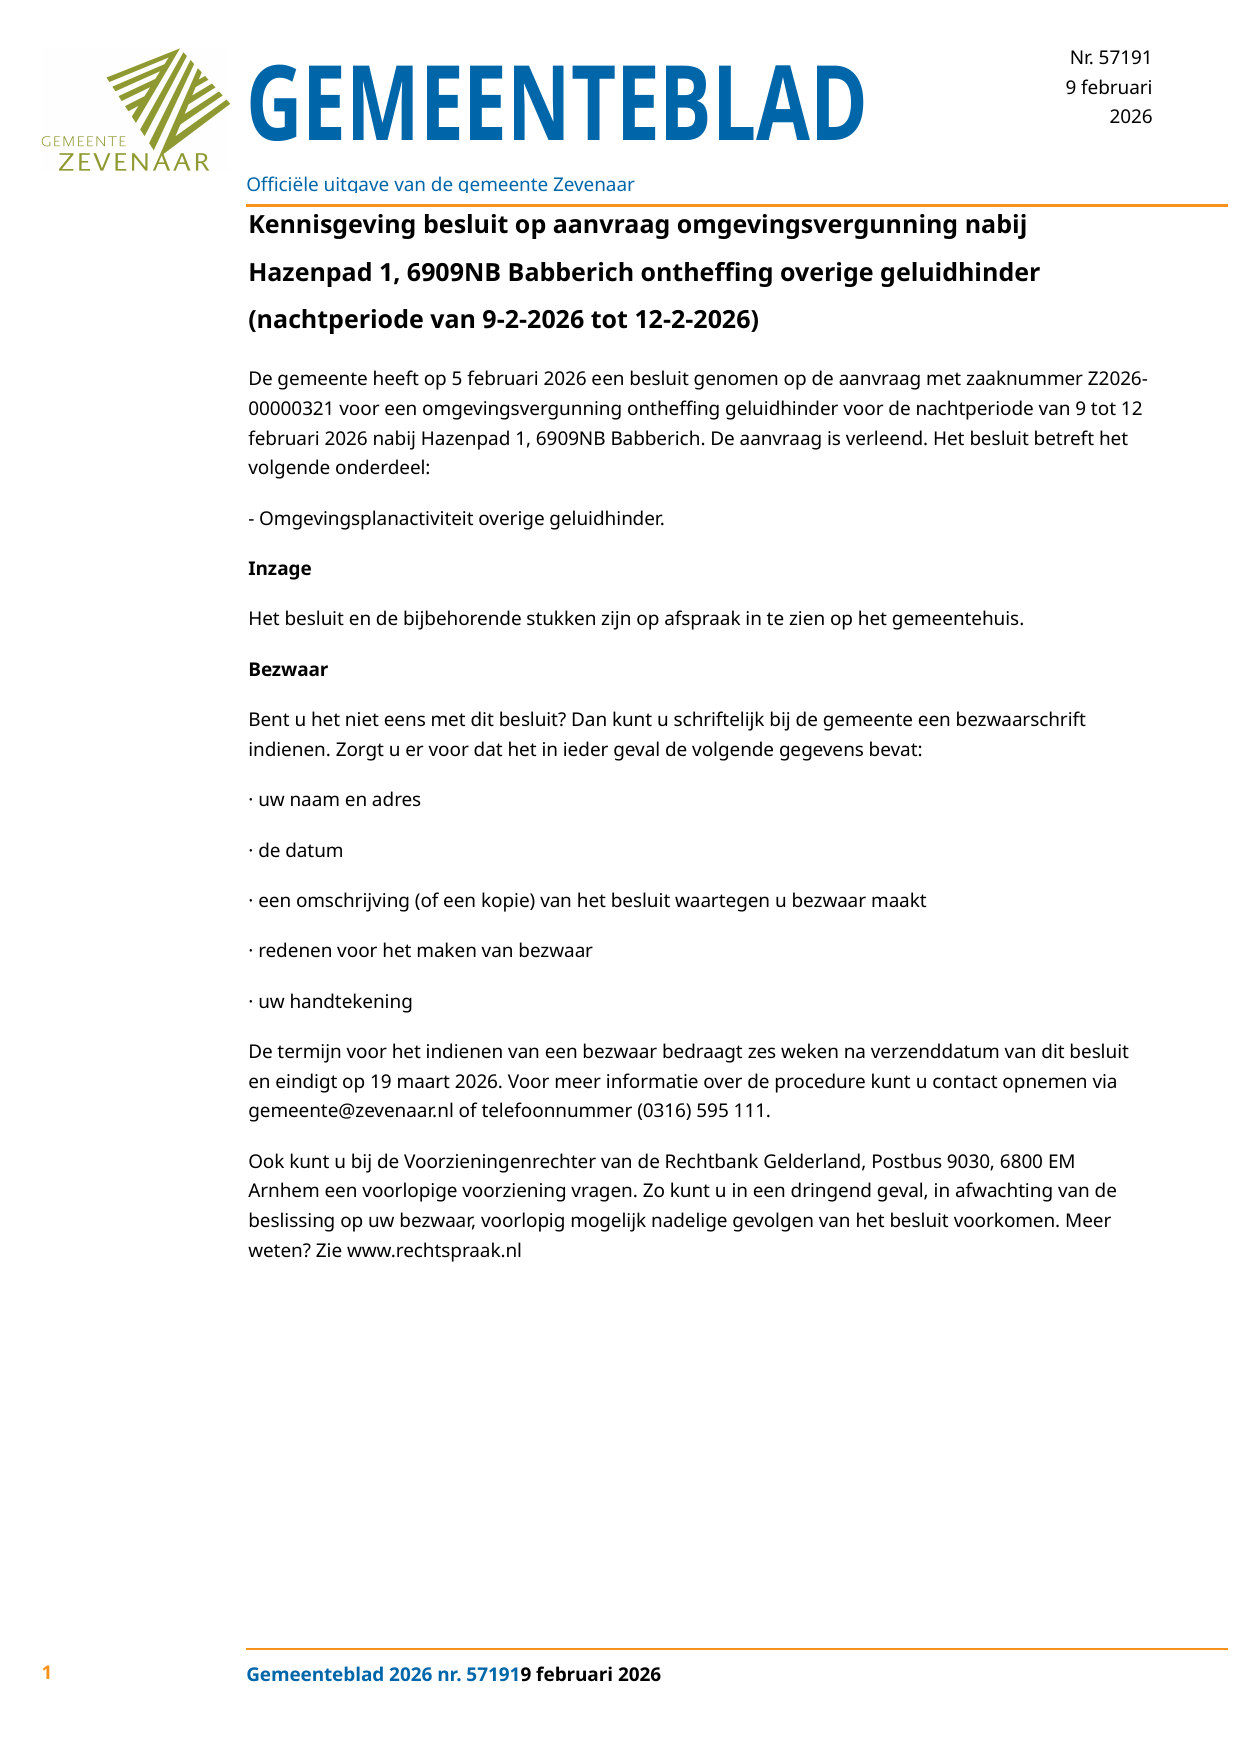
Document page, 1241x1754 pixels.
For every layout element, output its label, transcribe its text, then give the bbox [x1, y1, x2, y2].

text Kennisgeving besluit op aanvraag omgevingsvergunning nabij Hazenpad 1, 6909NB Babberich ontheffing overige geluidhinder (nachtperiode van 9-2-2026 tot 12-2-2026) [248, 207, 1152, 336]
text De gemeente heeft op 5 februari 2026 een besluit genomen op de aanvraag met zaaknummer Z2026-00000321 voor een omgevingsvergunning ontheffing geluidhinder voor de nachtperiode van 9 tot 12 februari 2026 nabij Hazenpad 1, 6909NB Babberich. De aanvraag is verleend. Het besluit betreft het volgende onderdeel: [248, 366, 1152, 480]
text Ook kunt u bij de Voorzieningenrechter van de Rechtbank Gelderland, Postbus 9030, 6800 EM Arnhem een voorlopige voorziening vragen. Zo kunt u in een dringend geval, in afwachting van de beslissing op uw bezwaar, voorlopig mogelijk nadelige gevolgen van het besluit voorkomen. Meer weten? Zie www.rechtspraak.nl [248, 1148, 1152, 1262]
text Het besluit en de bijbehorende stukken zijn op afspraak in te zien op het gemeentehuis. [248, 606, 1152, 631]
text · een omschrijving (of een kopie) van het besluit waartegen u bezwaar maakt [248, 887, 1152, 913]
text Bent u het niet eens met dit besluit? Dan kunt u schriftelijk bij de gemeente een bezwaarschrift indienen. Zorgt u er voor dat het in ieder geval de volgende gegevens bevat: [248, 706, 1152, 762]
picture [41, 47, 231, 172]
text Inzage [248, 555, 1152, 581]
text · uw naam en adres [248, 786, 1152, 812]
text · uw handtekening [248, 988, 1152, 1014]
text · de datum [248, 837, 1152, 862]
text Bezwaar [248, 656, 1152, 682]
text · redenen voor het maken van bezwaar [248, 938, 1152, 963]
text - Omgevingsplanactiviteit overige geluidhinder. [248, 505, 1152, 530]
text De termijn voor het indienen van een bezwaar bedraagt zes weken na verzenddatum van dit besluit en eindigt op 19 maart 2026. Voor meer informatie over de procedure kunt u contact opnemen via gemeente@zevenaar.nl of telefoonnummer (0316) 595 111. [248, 1038, 1152, 1123]
